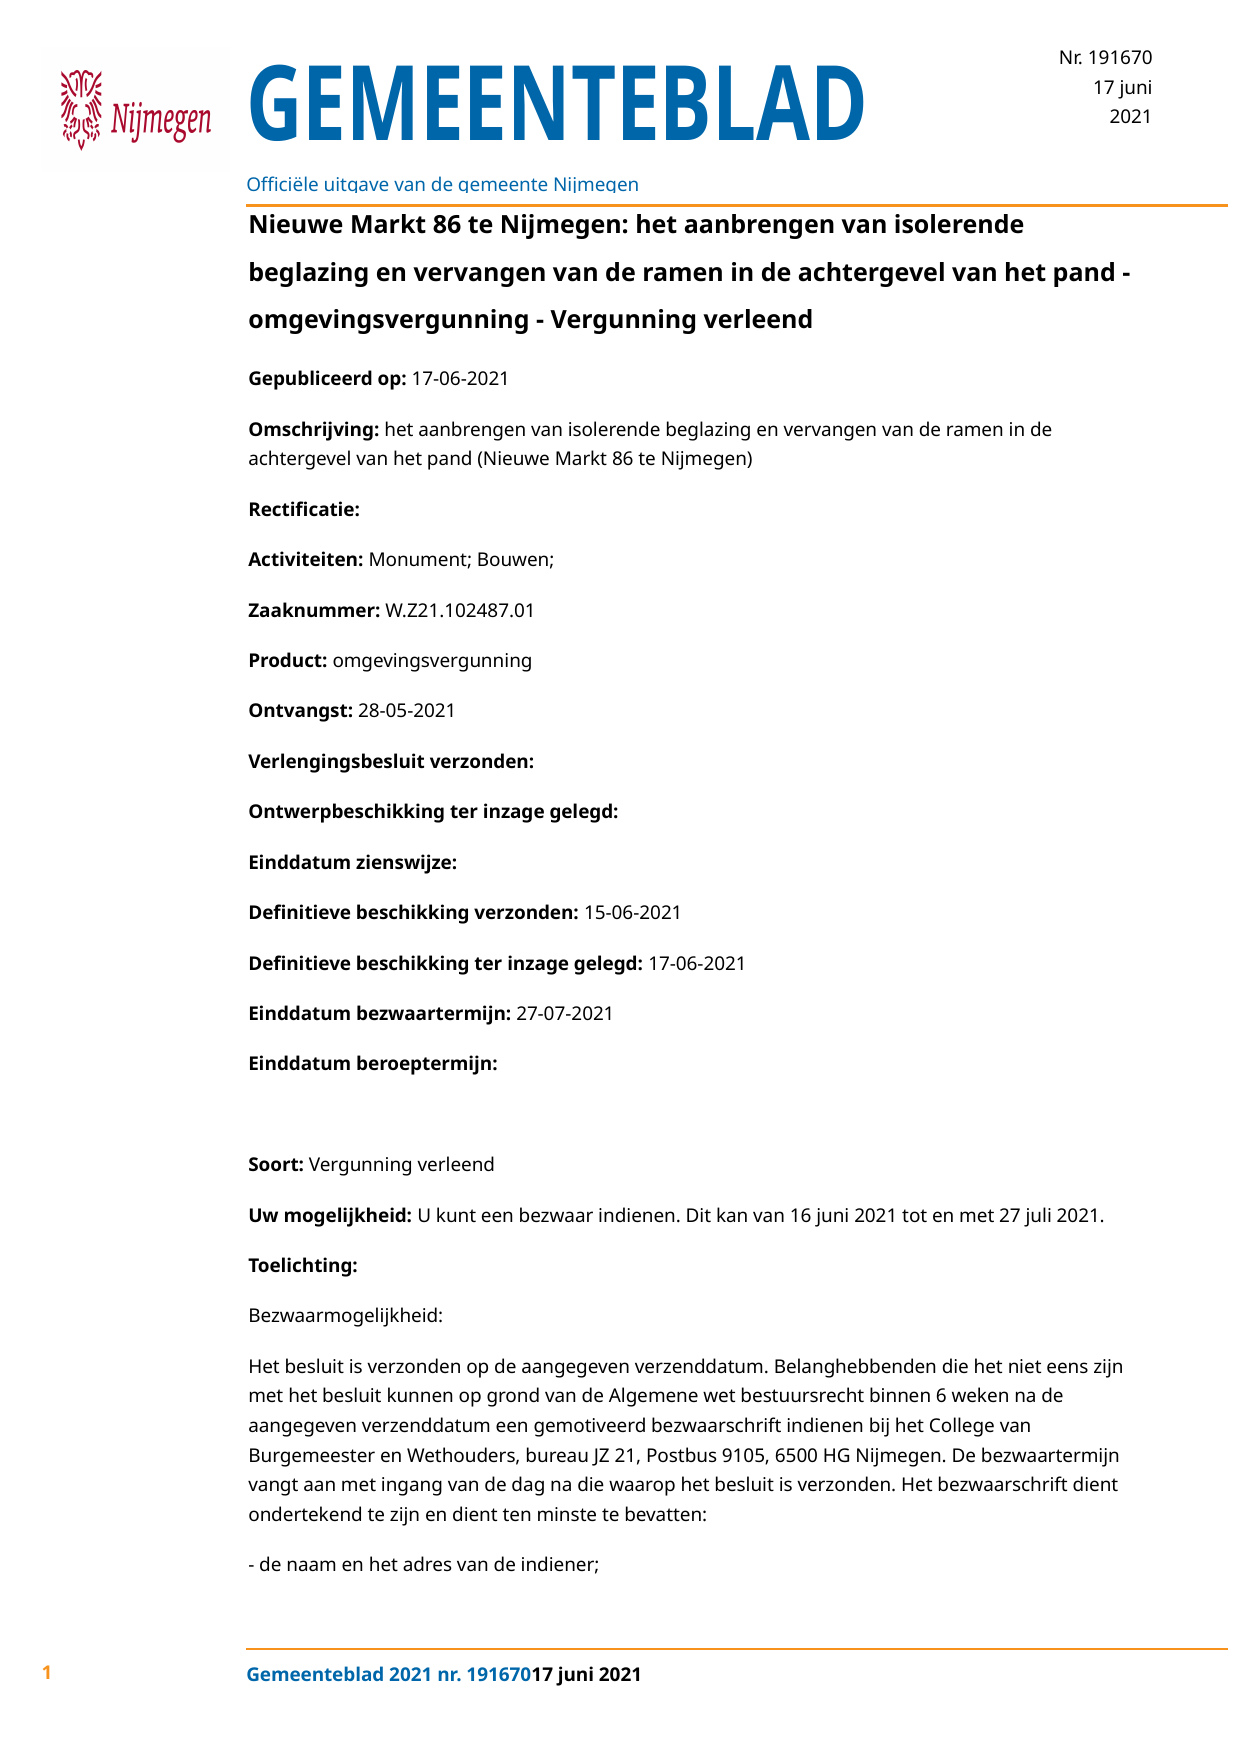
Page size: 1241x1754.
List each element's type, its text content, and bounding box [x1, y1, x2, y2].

picture [41, 47, 231, 172]
text Einddatum bezwaartermijn: 27-07-2021 [248, 1000, 1152, 1026]
text Bezwaarmogelijkheid: [248, 1303, 1152, 1328]
text Definitieve beschikking ter inzage gelegd: 17-06-2021 [248, 950, 1152, 975]
text Activiteiten: Monument; Bouwen; [248, 546, 1152, 572]
text Omschrijving: het aanbrengen van isolerende beglazing en vervangen van de ramen in de achtergevel van het pand (Nieuwe Markt 86 te Nijmegen) [248, 416, 1152, 471]
text Nieuwe Markt 86 te Nijmegen: het aanbrengen van isolerende beglazing en vervangen van de ramen in de achtergevel van het pand - omgevingsvergunning - Vergunning verleend [248, 207, 1152, 336]
text Einddatum beroeptermijn: [248, 1051, 1152, 1076]
text Einddatum zienswijze: [248, 849, 1152, 874]
text Product: omgevingsvergunning [248, 647, 1152, 673]
text Ontvangst: 28-05-2021 [248, 698, 1152, 723]
text Ontwerpbeschikking ter inzage gelegd: [248, 798, 1152, 824]
text - de naam en het adres van de indiener; [248, 1551, 1152, 1577]
text Verlengingsbesluit verzonden: [248, 748, 1152, 774]
text Gepubliceerd op: 17-06-2021 [248, 366, 1152, 391]
text Zaaknummer: W.Z21.102487.01 [248, 597, 1152, 622]
text Uw mogelijkheid: U kunt een bezwaar indienen. Dit kan van 16 juni 2021 tot en met 27 juli 2021. [248, 1202, 1152, 1227]
text Definitieve beschikking verzonden: 15-06-2021 [248, 899, 1152, 925]
text Rectificatie: [248, 496, 1152, 522]
text Toelichting: [248, 1252, 1152, 1278]
text Soort: Vergunning verleend [248, 1151, 1152, 1177]
text Het besluit is verzonden op de aangegeven verzenddatum. Belanghebbenden die het niet eens zijn met het besluit kunnen op grond van de Algemene wet bestuursrecht binnen 6 weken na de aangegeven verzenddatum een gemotiveerd bezwaarschrift indienen bij het College van Burgemeester en Wethouders, bureau JZ 21, Postbus 9105, 6500 HG Nijmegen. De bezwaartermijn vangt aan met ingang van de dag na die waarop het besluit is verzonden. Het bezwaarschrift dient ondertekend te zijn en dient ten minste te bevatten: [248, 1353, 1152, 1527]
